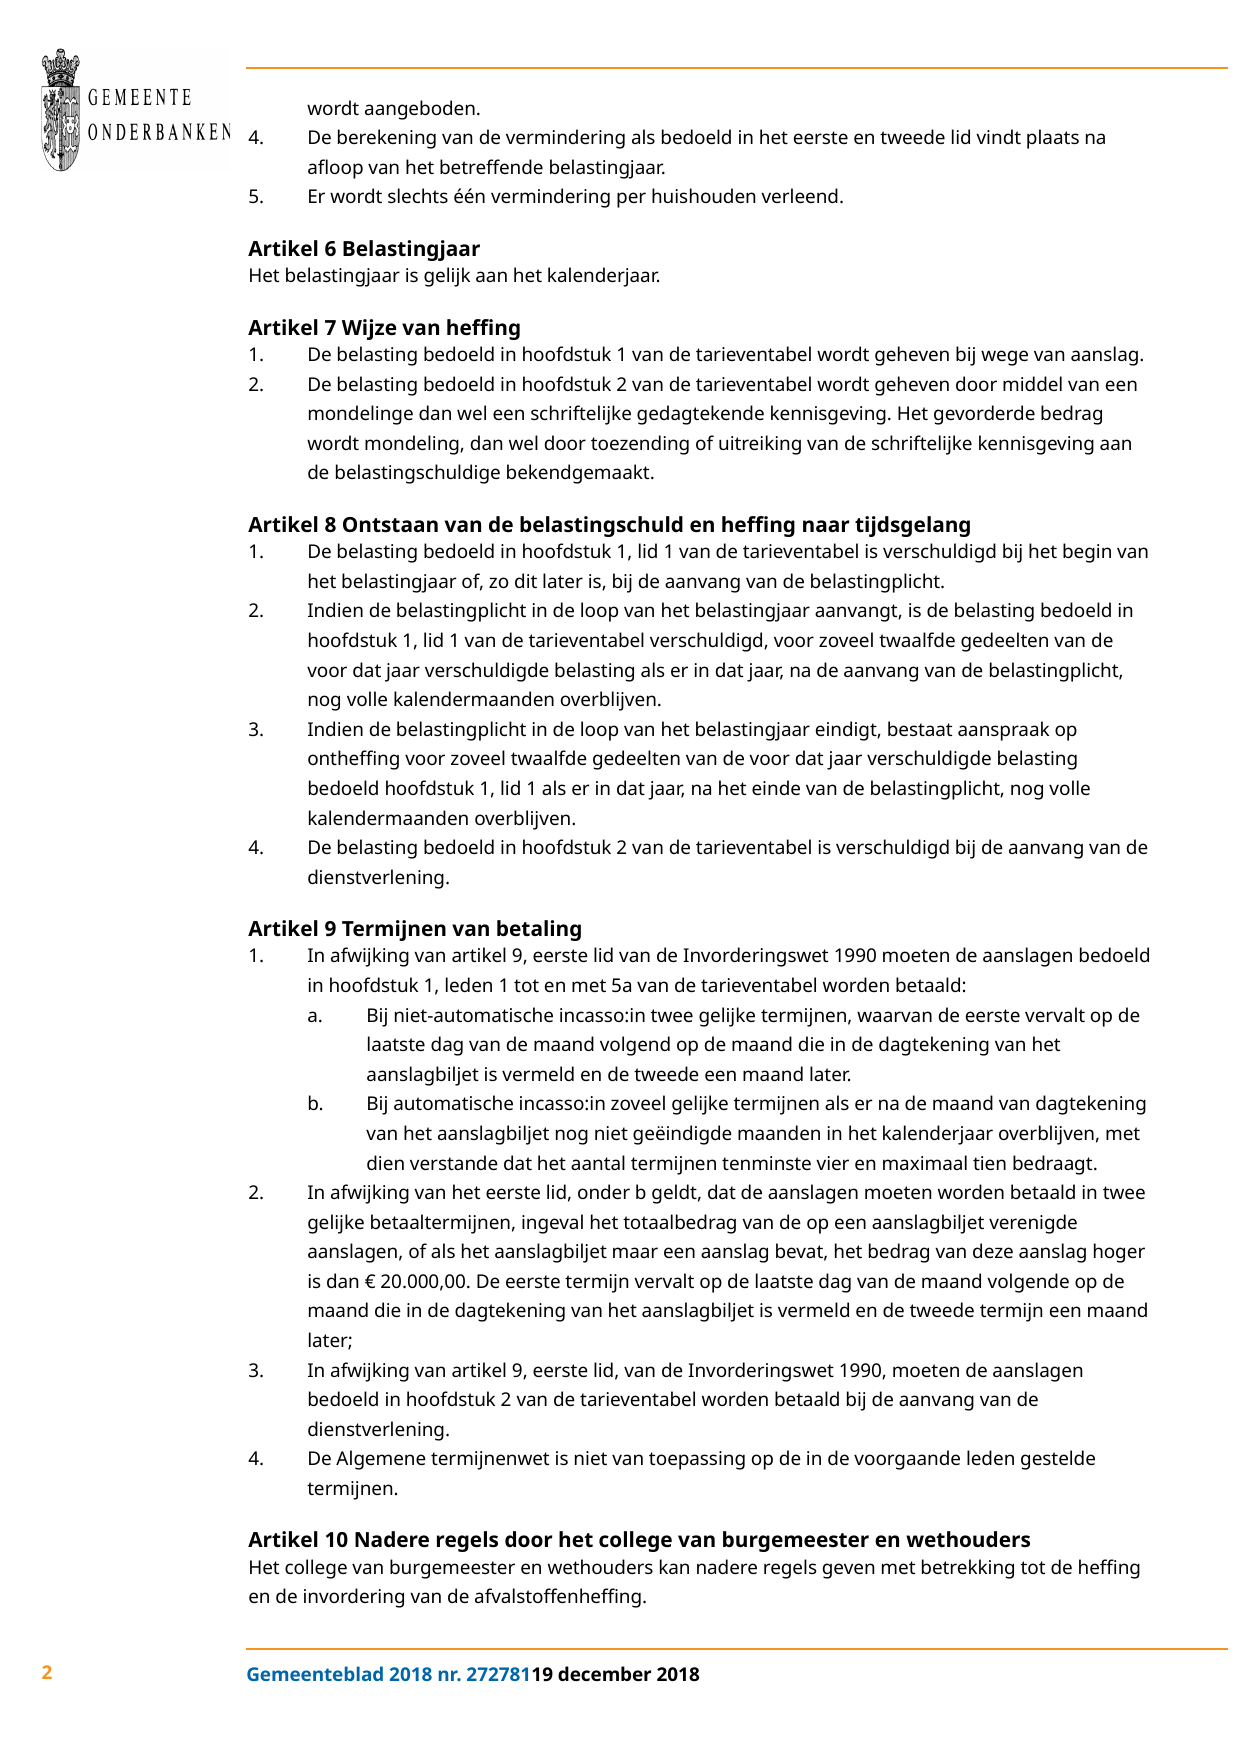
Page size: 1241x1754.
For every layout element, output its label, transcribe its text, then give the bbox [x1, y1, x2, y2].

list Bij automatische incasso:in zoveel gelijke termijnen als er na de maand van dagtekening van het aanslagbiljet nog niet geëindigde maanden in het kalenderjaar overblijven, met dien verstande dat het aantal termijnen tenminste vier en maximaal tien bedraagt. [307, 1091, 1152, 1176]
list In afwijking van het eerste lid, onder b geldt, dat de aanslagen moeten worden betaald in twee gelijke betaaltermijnen, ingeval het totaalbedrag van de op een aanslagbiljet verenigde aanslagen, of als het aanslagbiljet maar een aanslag bevat, het bedrag van deze aanslag hoger is dan € 20.000,00. De eerste termijn vervalt op de laatste dag van de maand volgende op de maand die in de dagtekening van het aanslagbiljet is vermeld en de tweede termijn een maand later; [248, 1179, 1152, 1353]
text Artikel 6 Belastingjaar [248, 234, 1152, 262]
text Het college van burgemeester en wethouders kan nadere regels geven met betrekking tot de heffing en de invordering van de afvalstoffenheffing. [248, 1554, 1152, 1609]
text Artikel 8 Ontstaan van de belastingschuld en heffing naar tijdsgelang [248, 510, 1152, 538]
text Het belastingjaar is gelijk aan het kalenderjaar. [248, 262, 1152, 288]
text Artikel 9 Termijnen van betaling [248, 914, 1152, 943]
list De berekening van de vermindering als bedoeld in het eerste en tweede lid vindt plaats na afloop van het betreffende belastingjaar. [248, 124, 1152, 180]
picture [41, 47, 231, 172]
list In afwijking van artikel 9, eerste lid, van de Invorderingswet 1990, moeten de aanslagen bedoeld in hoofdstuk 2 van de tarieventabel worden betaald bij de aanvang van de dienstverlening. [248, 1357, 1152, 1442]
list Indien de belastingplicht in de loop van het belastingjaar eindigt, bestaat aanspraak op ontheffing voor zoveel twaalfde gedeelten van de voor dat jaar verschuldigde belasting bedoeld hoofdstuk 1, lid 1 als er in dat jaar, na het einde van de belastingplicht, nog volle kalendermaanden overblijven. [248, 716, 1152, 830]
list De Algemene termijnenwet is niet van toepassing op de in de voorgaande leden gestelde termijnen. [248, 1446, 1152, 1501]
list De belasting bedoeld in hoofdstuk 1, lid 1 van de tarieventabel is verschuldigd bij het begin van het belastingjaar of, zo dit later is, bij de aanvang van de belastingplicht. [248, 538, 1152, 594]
list De belasting bedoeld in hoofdstuk 2 van de tarieventabel is verschuldigd bij de aanvang van de dienstverlening. [248, 834, 1152, 889]
list wordt aangeboden. [248, 95, 1152, 121]
list De belasting bedoeld in hoofdstuk 2 van de tarieventabel wordt geheven door middel van een mondelinge dan wel een schriftelijke gedagtekende kennisgeving. Het gevorderde bedrag wordt mondeling, dan wel door toezending of uitreiking van de schriftelijke kennisgeving aan de belastingschuldige bekendgemaakt. [248, 371, 1152, 485]
list In afwijking van artikel 9, eerste lid van de Invorderingswet 1990 moeten de aanslagen bedoeld in hoofdstuk 1, leden 1 tot en met 5a van de tarieventabel worden betaald: [248, 943, 1152, 998]
list Indien de belastingplicht in de loop van het belastingjaar aanvangt, is de belasting bedoeld in hoofdstuk 1, lid 1 van de tarieventabel verschuldigd, voor zoveel twaalfde gedeelten van de voor dat jaar verschuldigde belasting als er in dat jaar, na de aanvang van de belastingplicht, nog volle kalendermaanden overblijven. [248, 598, 1152, 712]
text Artikel 7 Wijze van heffing [248, 313, 1152, 341]
list Er wordt slechts één vermindering per huishouden verleend. [248, 183, 1152, 209]
text Artikel 10 Nadere regels door het college van burgemeester en wethouders [248, 1526, 1152, 1554]
list De belasting bedoeld in hoofdstuk 1 van de tarieventabel wordt geheven bij wege van aanslag. [248, 341, 1152, 367]
list Bij niet-automatische incasso:in twee gelijke termijnen, waarvan de eerste vervalt op de laatste dag van de maand volgend op de maand die in de dagtekening van het aanslagbiljet is vermeld en de tweede een maand later. [307, 1002, 1152, 1087]
